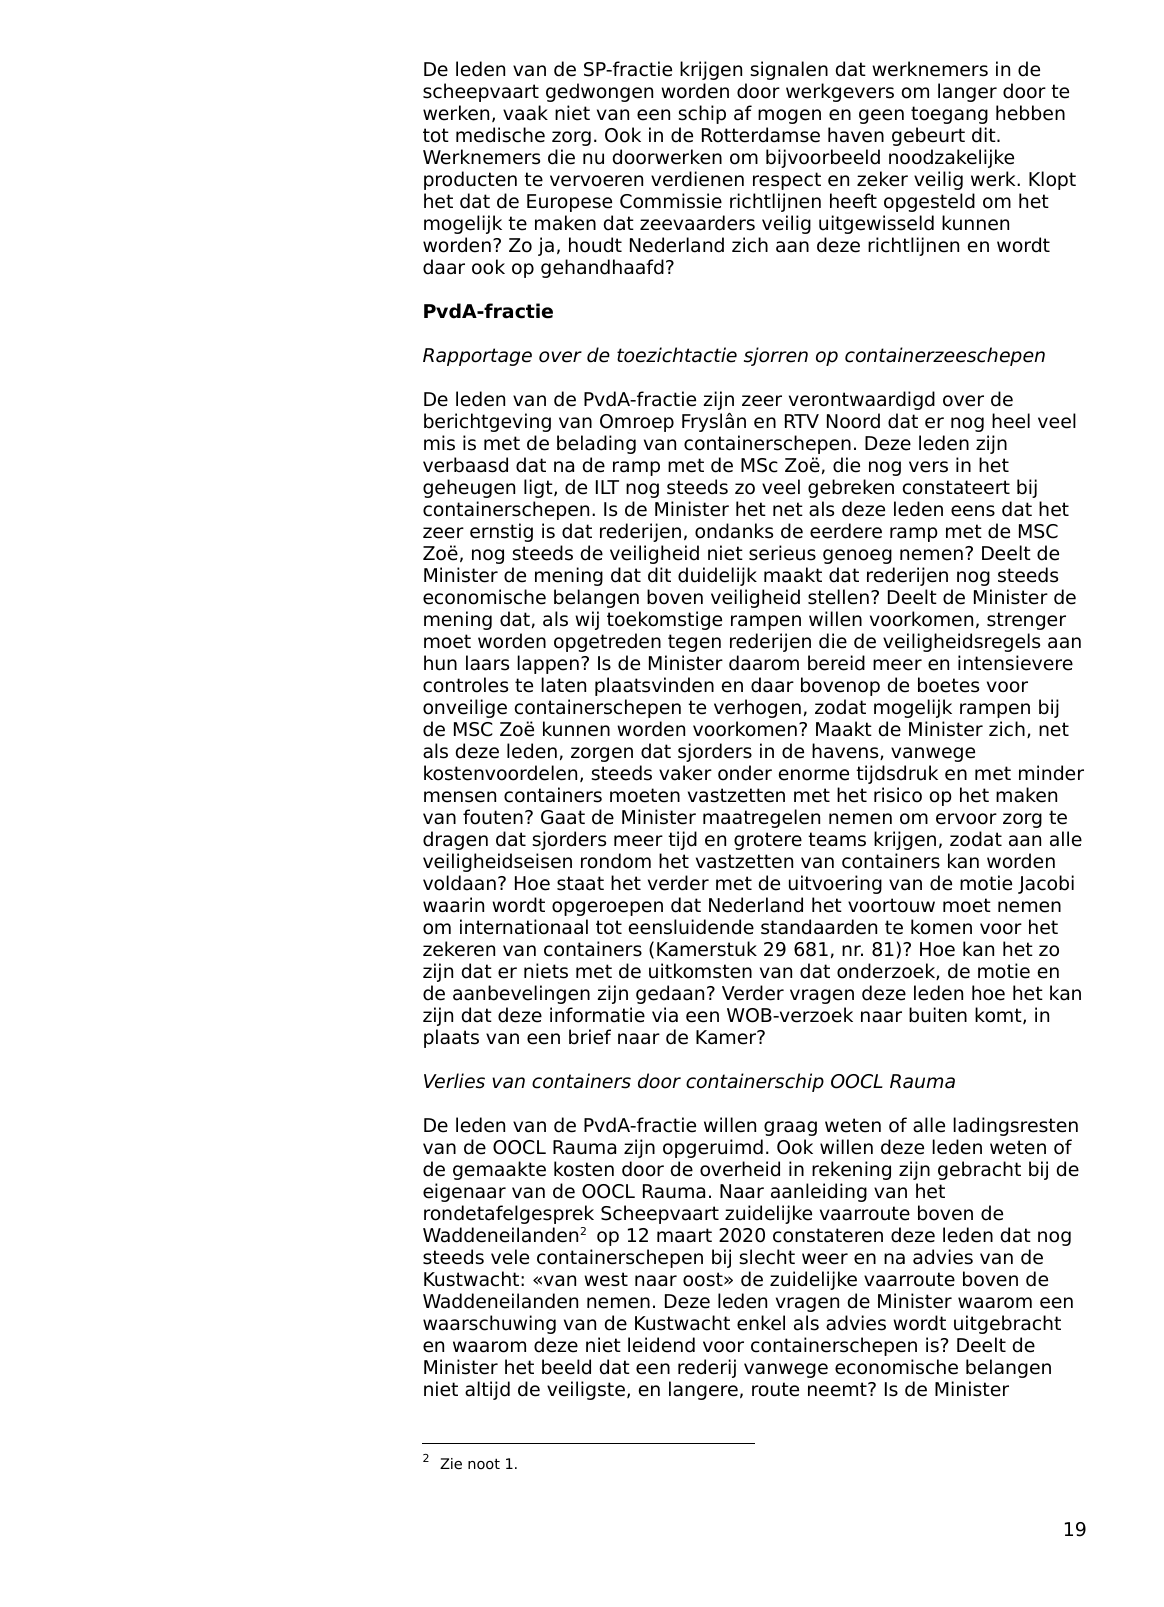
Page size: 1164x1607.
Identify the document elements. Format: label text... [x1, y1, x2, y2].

subtitle PvdA-fractie [422, 301, 1087, 323]
subtitle Rapportage over de toezichtactie sjorren op containerzeeschepen [422, 345, 1087, 367]
subtitle Verlies van containers door containerschip OOCL Rauma [422, 1071, 1087, 1093]
text De leden van de SP-fractie krijgen signalen dat werknemers in de scheepvaart gedwongen worden door werkgevers om langer door te werken, vaak niet van een schip af mogen en geen toegang hebben tot medische zorg. Ook in de Rotterdamse haven gebeurt dit. Werknemers die nu doorwerken om bijvoorbeeld noodzakelijke producten te vervoeren verdienen respect en zeker veilig werk. Klopt het dat de Europese Commissie richtlijnen heeft opgesteld om het mogelijk te maken dat zeevaarders veilig uitgewisseld kunnen worden? Zo ja, houdt Nederland zich aan deze richtlijnen en wordt daar ook op gehandhaafd? [422, 59, 1087, 279]
text Zie noot 1. [422, 1452, 1087, 1474]
text De leden van de PvdA-fractie willen graag weten of alle ladingsresten van de OOCL Rauma zijn opgeruimd. Ook willen deze leden weten of de gemaakte kosten door de overheid in rekening zijn gebracht bij de eigenaar van de OOCL Rauma. Naar aanleiding van het rondetafelgesprek Scheepvaart zuidelijke vaarroute boven de Waddeneilanden op 12 maart 2020 constateren deze leden dat nog steeds vele containerschepen bij slecht weer en na advies van de Kustwacht: «van west naar oost» de zuidelijke vaarroute boven de Waddeneilanden nemen. Deze leden vragen de Minister waarom een waarschuwing van de Kustwacht enkel als advies wordt uitgebracht en waarom deze niet leidend voor containerschepen is? Deelt de Minister het beeld dat een rederij vanwege economische belangen niet altijd de veiligste, en langere, route neemt? Is de Minister [422, 1115, 1087, 1401]
text De leden van de PvdA-fractie zijn zeer verontwaardigd over de berichtgeving van Omroep Fryslân en RTV Noord dat er nog heel veel mis is met de belading van containerschepen. Deze leden zijn verbaasd dat na de ramp met de MSc Zoë, die nog vers in het geheugen ligt, de ILT nog steeds zo veel gebreken constateert bij containerschepen. Is de Minister het net als deze leden eens dat het zeer ernstig is dat rederijen, ondanks de eerdere ramp met de MSC Zoë, nog steeds de veiligheid niet serieus genoeg nemen? Deelt de Minister de mening dat dit duidelijk maakt dat rederijen nog steeds economische belangen boven veiligheid stellen? Deelt de Minister de mening dat, als wij toekomstige rampen willen voorkomen, strenger moet worden opgetreden tegen rederijen die de veiligheidsregels aan hun laars lappen? Is de Minister daarom bereid meer en intensievere controles te laten plaatsvinden en daar bovenop de boetes voor onveilige containerschepen te verhogen, zodat mogelijk rampen bij de MSC Zoë kunnen worden voorkomen? Maakt de Minister zich, net als deze leden, zorgen dat sjorders in de havens, vanwege kostenvoordelen, steeds vaker onder enorme tijdsdruk en met minder mensen containers moeten vastzetten met het risico op het maken van fouten? Gaat de Minister maatregelen nemen om ervoor zorg te dragen dat sjorders meer tijd en grotere teams krijgen, zodat aan alle veiligheidseisen rondom het vastzetten van containers kan worden voldaan? Hoe staat het verder met de uitvoering van de motie Jacobi waarin wordt opgeroepen dat Nederland het voortouw moet nemen om internationaal tot eensluidende standaarden te komen voor het zekeren van containers (Kamerstuk 29 681, nr. 81)? Hoe kan het zo zijn dat er niets met de uitkomsten van dat onderzoek, de motie en de aanbevelingen zijn gedaan? Verder vragen deze leden hoe het kan zijn dat deze informatie via een WOB-verzoek naar buiten komt, in plaats van een brief naar de Kamer? [422, 389, 1087, 1049]
